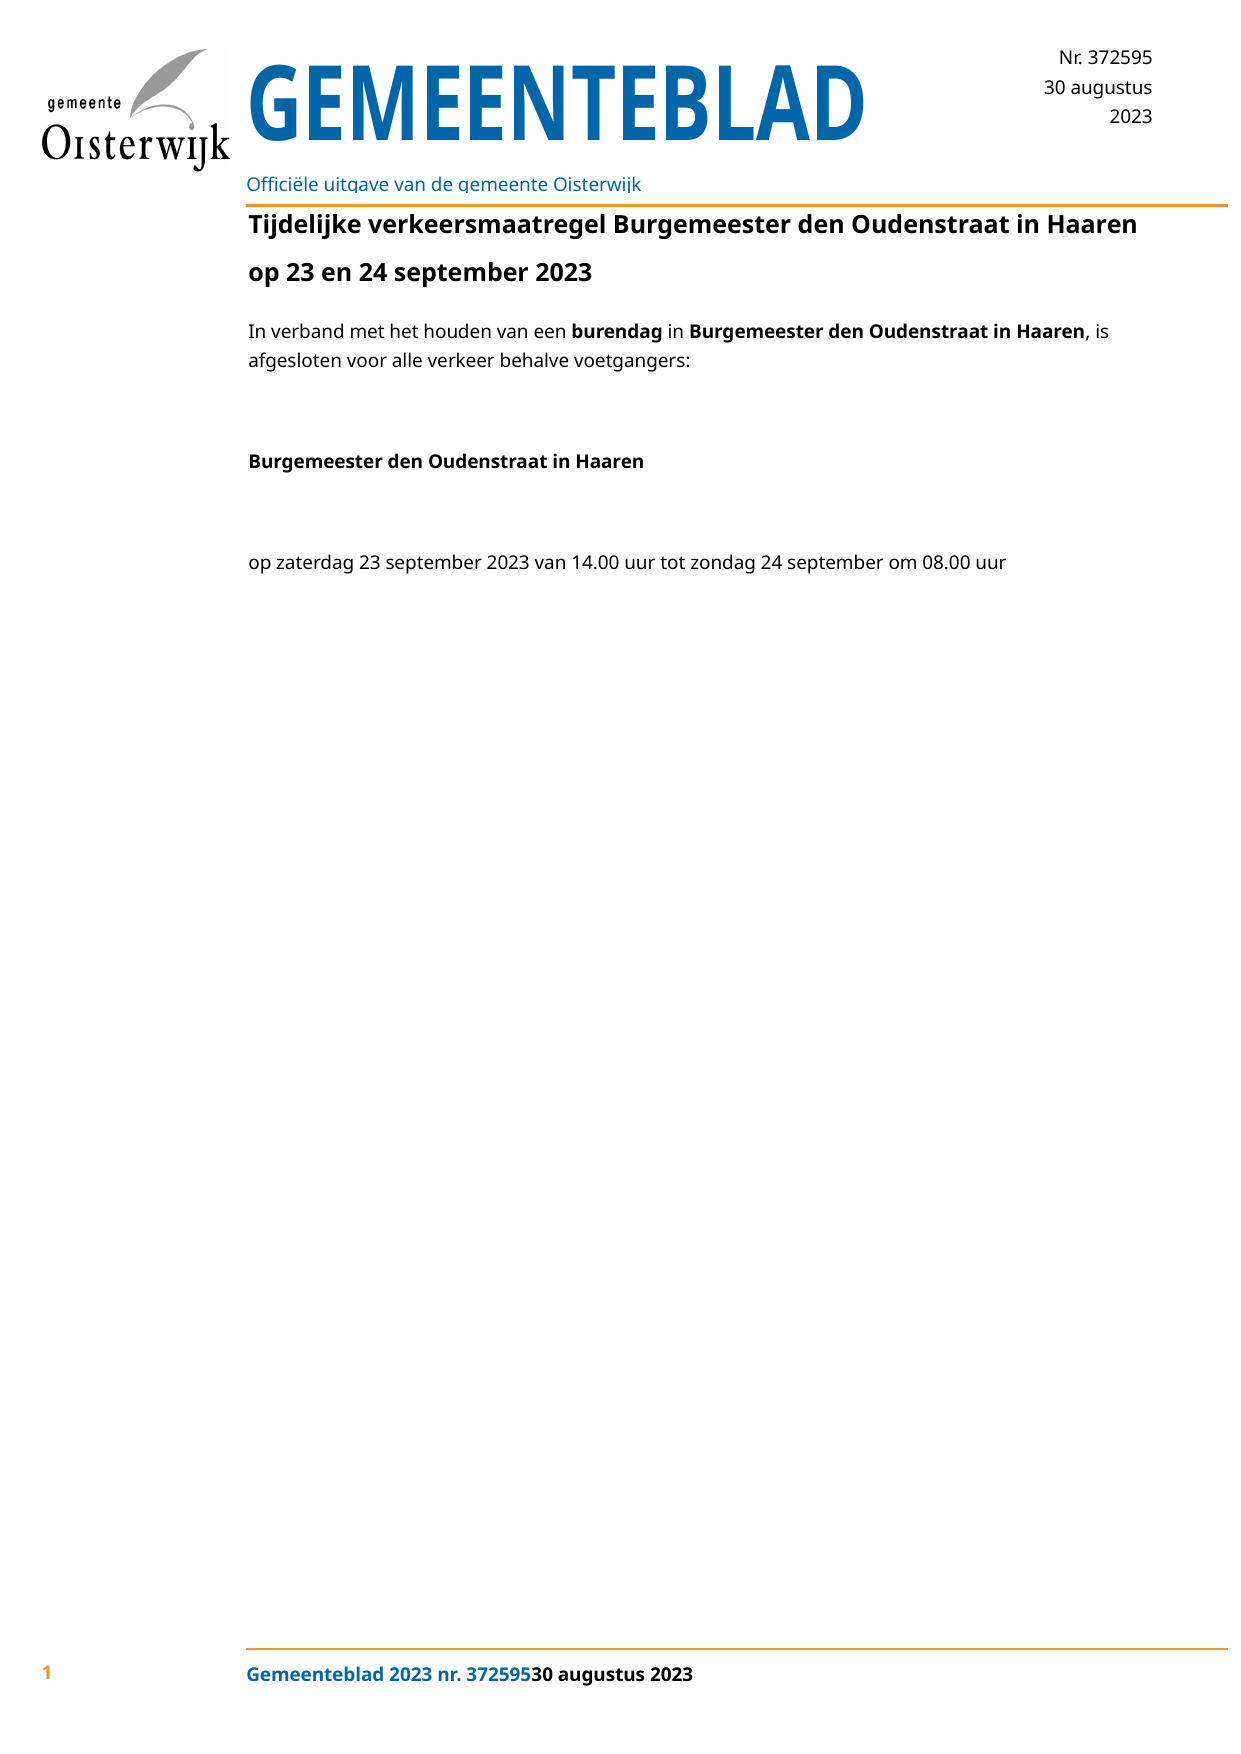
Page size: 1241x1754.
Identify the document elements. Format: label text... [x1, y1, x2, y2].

text Burgemeester den Oudenstraat in Haaren [248, 448, 1152, 474]
picture [41, 47, 231, 172]
text op zaterdag 23 september 2023 van 14.00 uur tot zondag 24 september om 08.00 uur [248, 549, 1152, 575]
text In verband met het houden van een burendag in Burgemeester den Oudenstraat in Haaren, is afgesloten voor alle verkeer behalve voetgangers: [248, 318, 1152, 373]
text Tijdelijke verkeersmaatregel Burgemeester den Oudenstraat in Haaren op 23 en 24 september 2023 [248, 207, 1152, 288]
